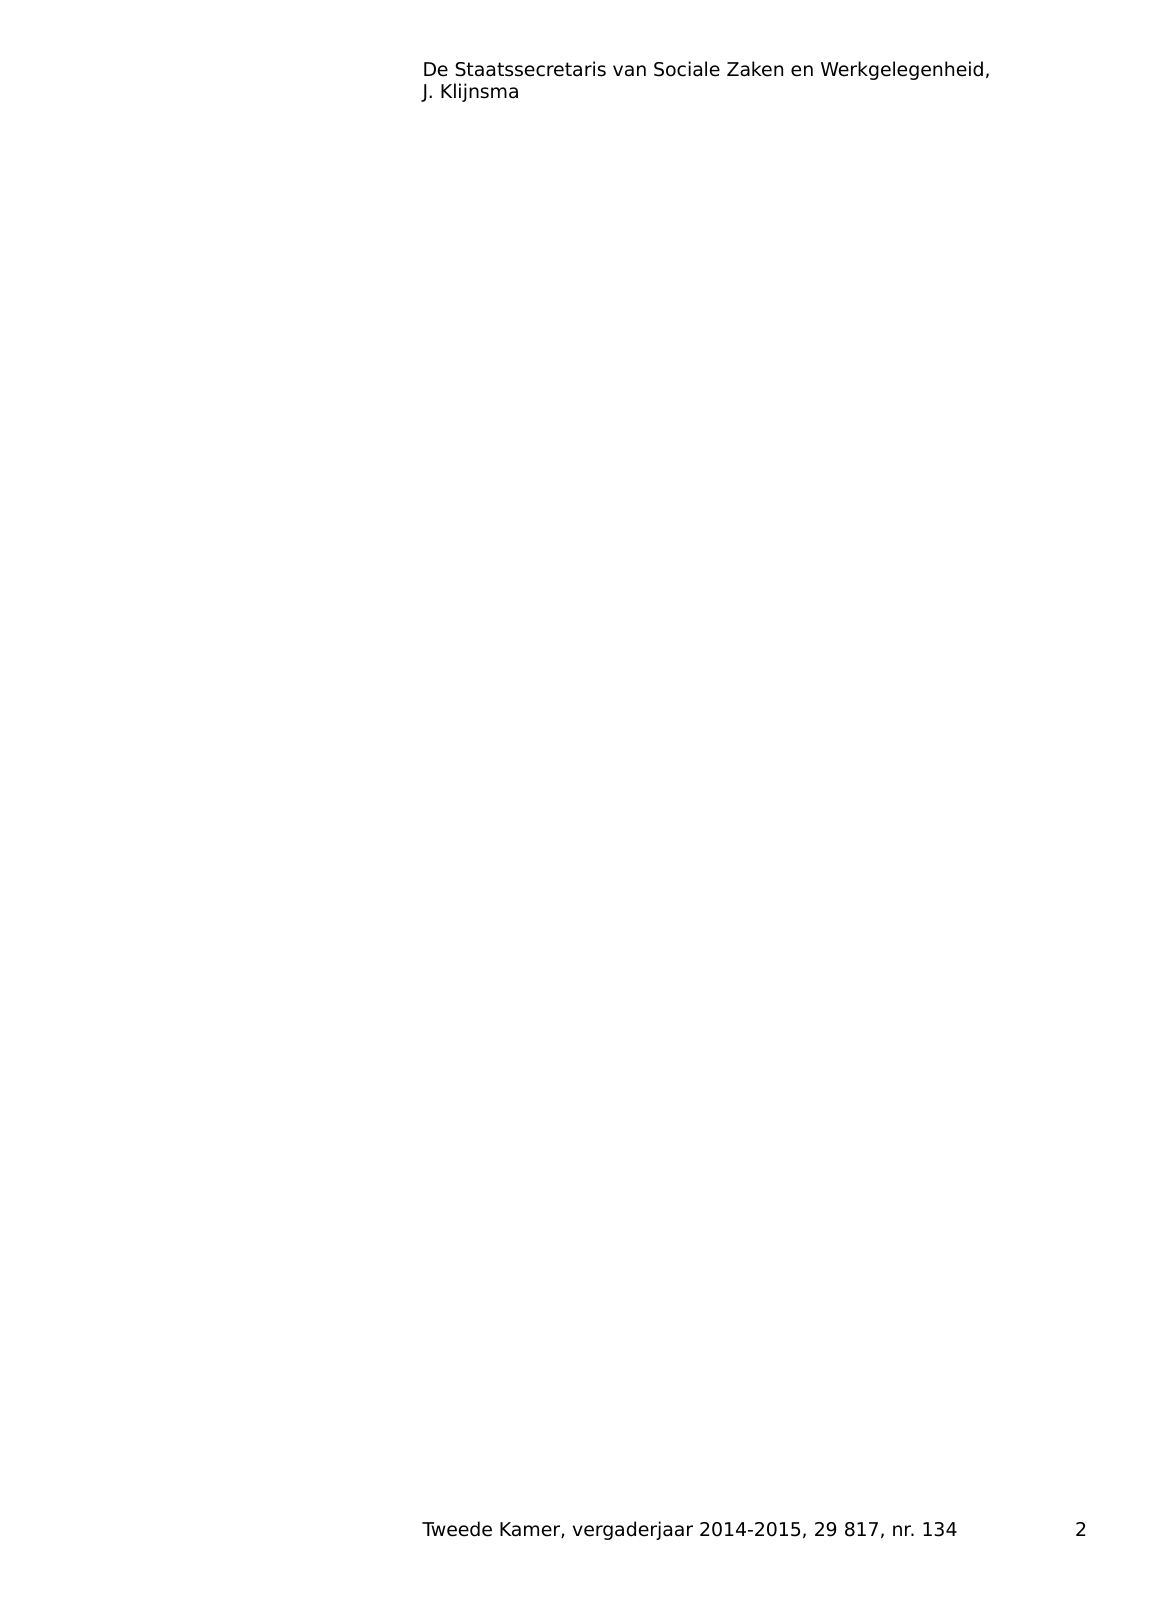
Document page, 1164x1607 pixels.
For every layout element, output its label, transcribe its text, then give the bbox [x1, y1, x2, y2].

text De Staatssecretaris van Sociale Zaken en Werkgelegenheid, J. Klijnsma [422, 59, 1087, 103]
